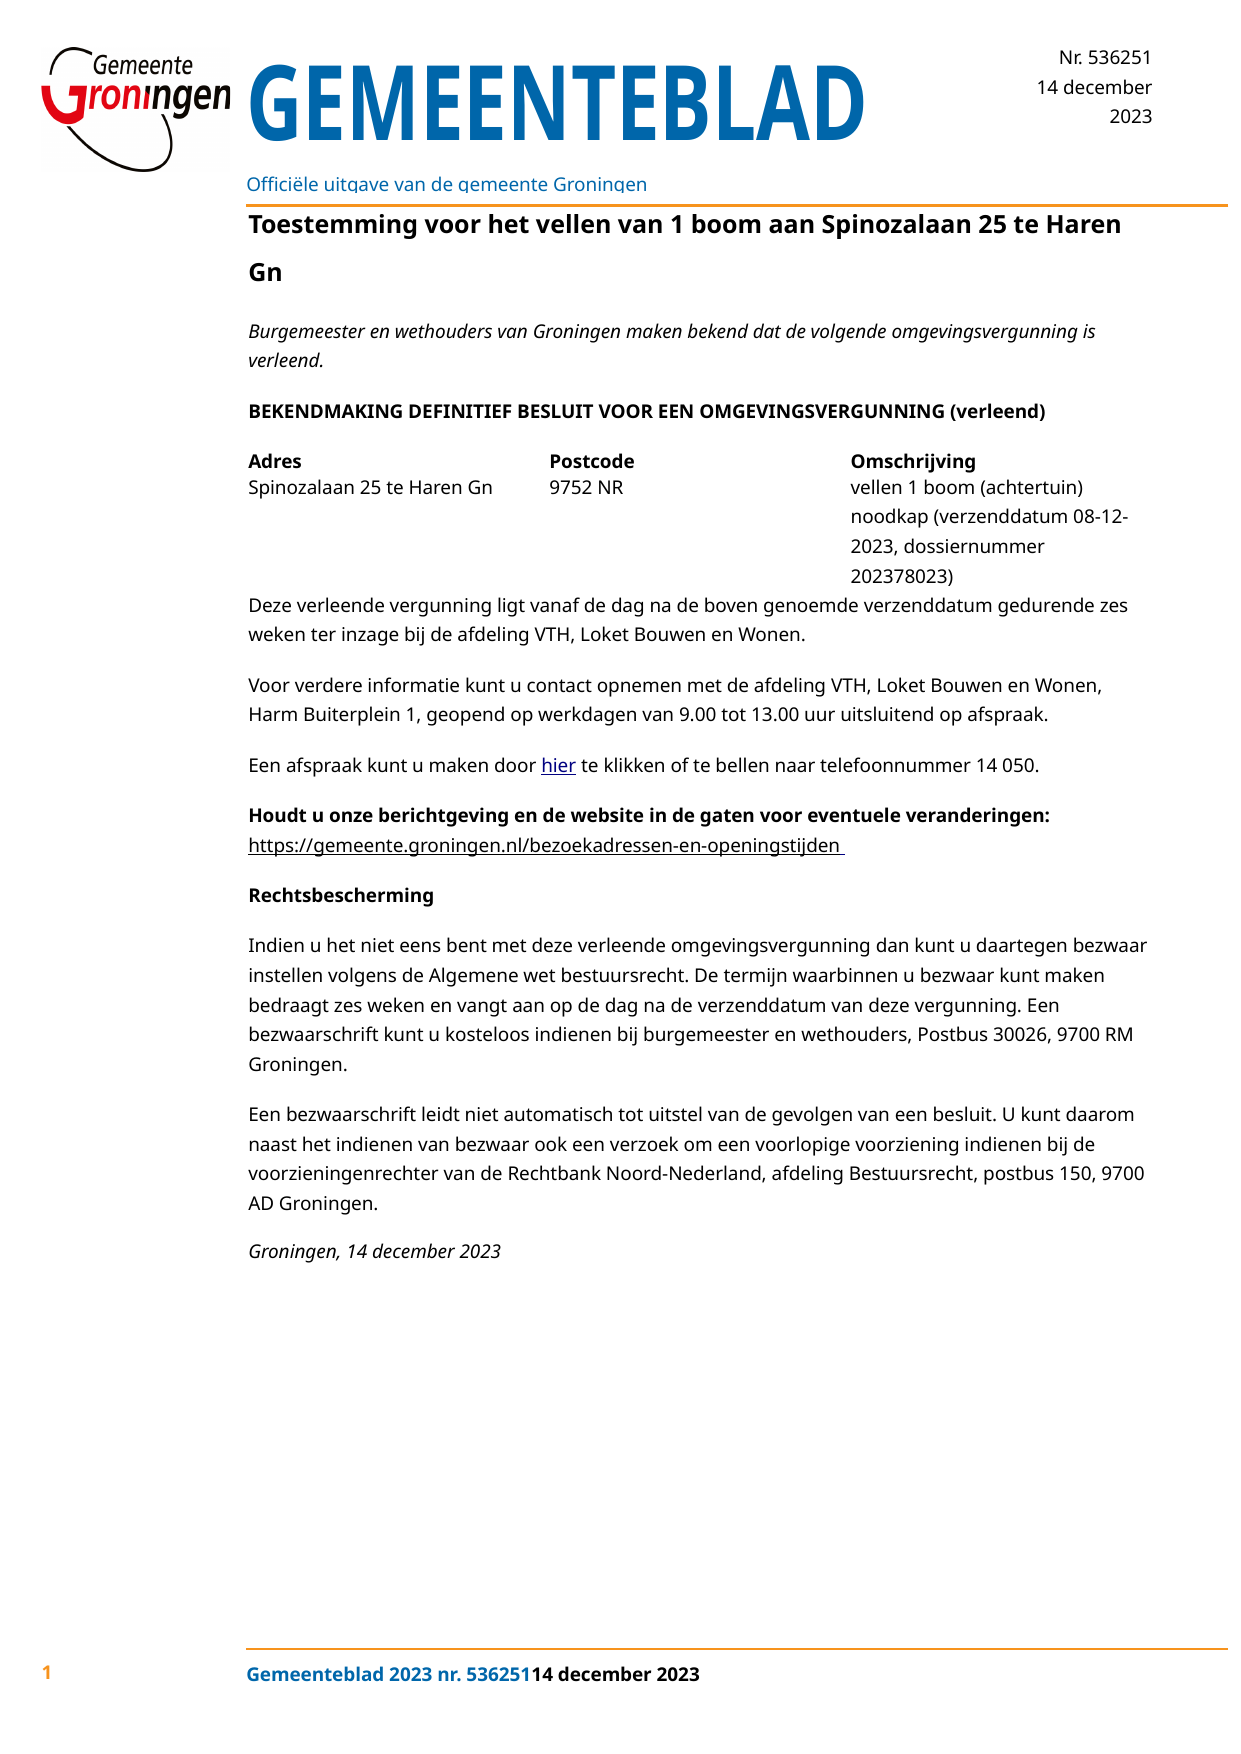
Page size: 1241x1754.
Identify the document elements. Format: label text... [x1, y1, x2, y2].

table_header Omschrijving [850, 449, 1152, 474]
text Groningen, 14 december 2023 [248, 1238, 1152, 1264]
table_cell 9752 NR [549, 474, 850, 589]
table_cell vellen 1 boom (achtertuin) noodkap (verzenddatum 08-12-2023, dossiernummer 202378023) [850, 474, 1152, 589]
text Voor verdere informatie kunt u contact opnemen met de afdeling VTH, Loket Bouwen en Wonen, Harm Buiterplein 1, geopend op werkdagen van 9.00 tot 13.00 uur uitsluitend op afspraak. [248, 672, 1152, 727]
picture [41, 47, 231, 172]
text Indien u het niet eens bent met deze verleende omgevingsvergunning dan kunt u daartegen bezwaar instellen volgens de Algemene wet bestuursrecht. De termijn waarbinnen u bezwaar kunt maken bedraagt zes weken en vangt aan op de dag na de verzenddatum van deze vergunning. Een bezwaarschrift kunt u kosteloos indienen bij burgemeester en wethouders, Postbus 30026, 9700 RM Groningen. [248, 933, 1152, 1077]
text Burgemeester en wethouders van Groningen maken bekend dat de volgende omgevingsvergunning is verleend. [248, 318, 1152, 373]
text Deze verleende vergunning ligt vanaf de dag na de boven genoemde verzenddatum gedurende zes weken ter inzage bij de afdeling VTH, Loket Bouwen en Wonen. [248, 592, 1152, 647]
text Een afspraak kunt u maken door hier te klikken of te bellen naar telefoonnummer 14 050. [248, 752, 1152, 778]
table_header Adres [248, 449, 549, 474]
text BEKENDMAKING DEFINITIEF BESLUIT VOOR EEN OMGEVINGSVERGUNNING (verleend) [248, 398, 1152, 424]
text Rechtsbescherming [248, 882, 1152, 908]
table_cell Spinozalaan 25 te Haren Gn [248, 474, 549, 589]
table_header Postcode [549, 449, 850, 474]
text Een bezwaarschrift leidt niet automatisch tot uitstel van de gevolgen van een besluit. U kunt daarom naast het indienen van bezwaar ook een verzoek om een voorlopige voorziening indienen bij de voorzieningenrechter van de Rechtbank Noord-Nederland, afdeling Bestuursrecht, postbus 150, 9700 AD Groningen. [248, 1101, 1152, 1216]
text Houdt u onze berichtgeving en de website in de gaten voor eventuele veranderingen: https://gemeente.groningen.nl/bezoekadressen-en-openingstijden [248, 802, 1152, 858]
text Toestemming voor het vellen van 1 boom aan Spinozalaan 25 te Haren Gn [248, 207, 1152, 288]
